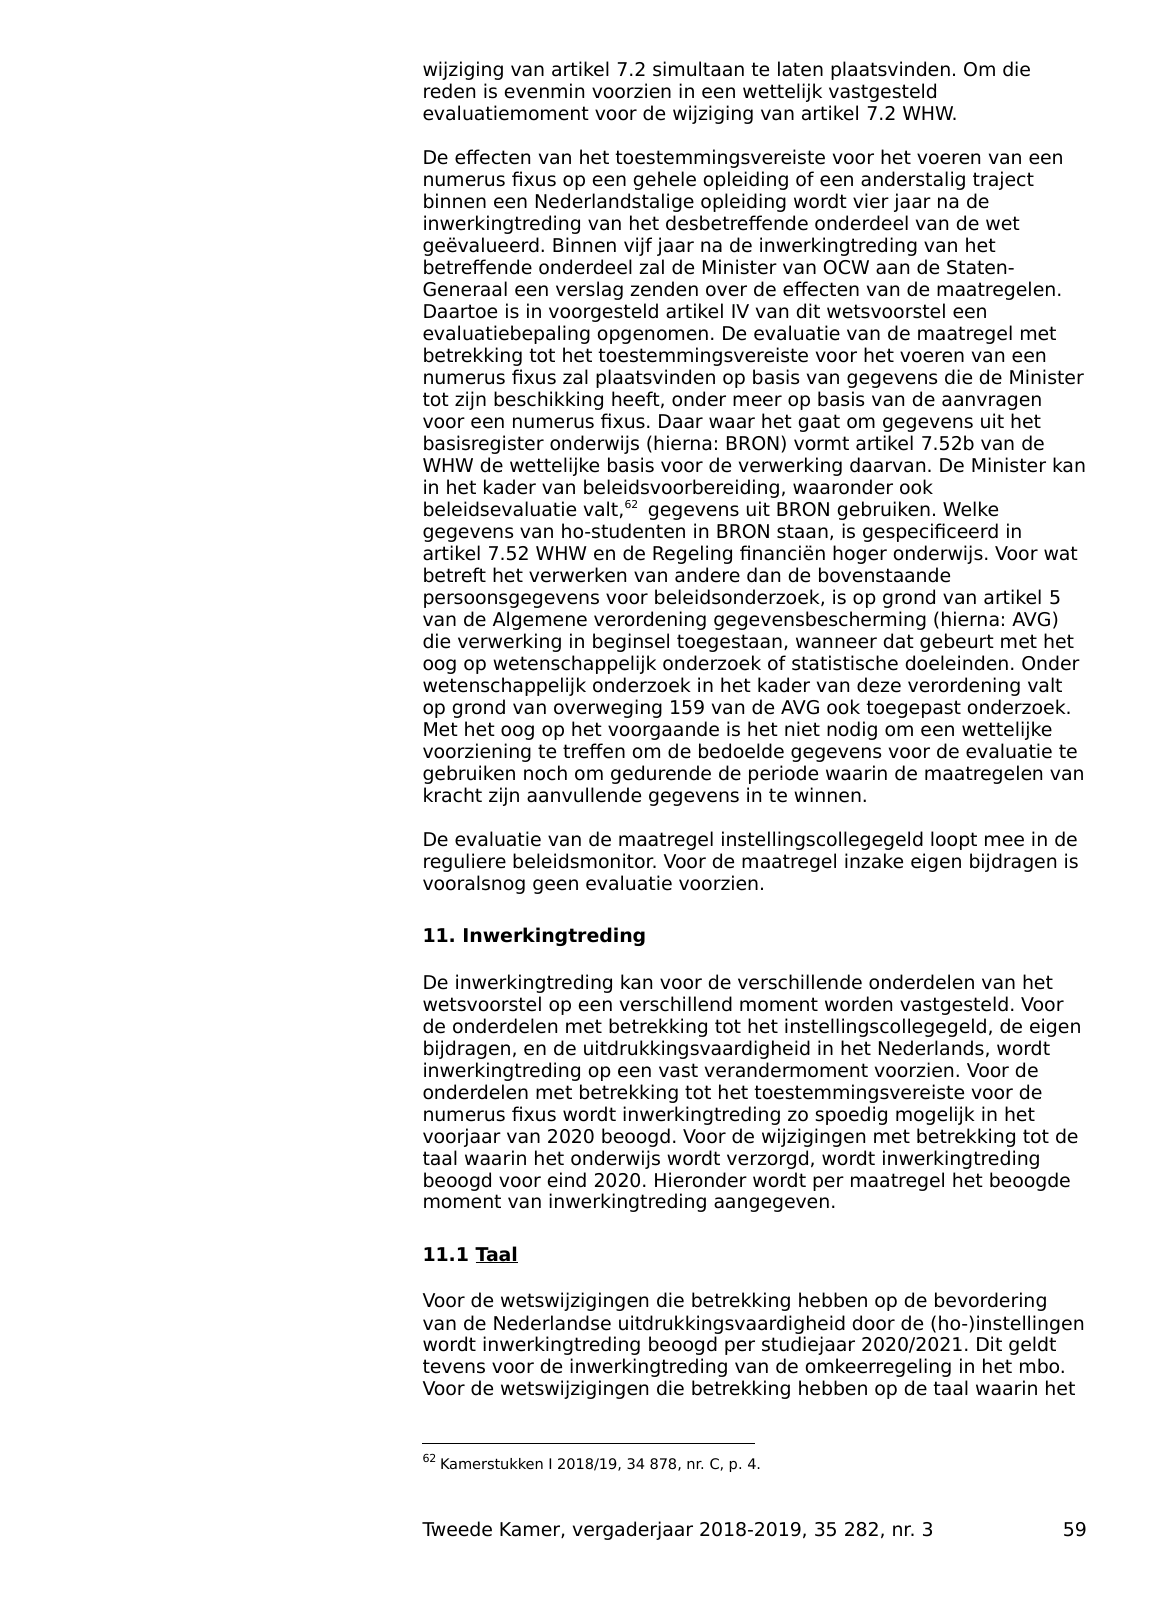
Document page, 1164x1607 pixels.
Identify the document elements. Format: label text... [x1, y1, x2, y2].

text De effecten van het toestemmingsvereiste voor het voeren van een numerus fixus op een gehele opleiding of een anderstalig traject binnen een Nederlandstalige opleiding wordt vier jaar na de inwerkingtreding van het desbetreffende onderdeel van de wet geëvalueerd. Binnen vijf jaar na de inwerkingtreding van het betreffende onderdeel zal de Minister van OCW aan de Staten-Generaal een verslag zenden over de effecten van de maatregelen. Daartoe is in voorgesteld artikel IV van dit wetsvoorstel een evaluatiebepaling opgenomen. De evaluatie van de maatregel met betrekking tot het toestemmingsvereiste voor het voeren van een numerus fixus zal plaatsvinden op basis van gegevens die de Minister tot zijn beschikking heeft, onder meer op basis van de aanvragen voor een numerus fixus. Daar waar het gaat om gegevens uit het basisregister onderwijs (hierna: BRON) vormt artikel 7.52b van de WHW de wettelijke basis voor de verwerking daarvan. De Minister kan in het kader van beleidsvoorbereiding, waaronder ook beleidsevaluatie valt, gegevens uit BRON gebruiken. Welke gegevens van ho-studenten in BRON staan, is gespecificeerd in artikel 7.52 WHW en de Regeling financiën hoger onderwijs. Voor wat betreft het verwerken van andere dan de bovenstaande persoonsgegevens voor beleidsonderzoek, is op grond van artikel 5 van de Algemene verordening gegevensbescherming (hierna: AVG) die verwerking in beginsel toegestaan, wanneer dat gebeurt met het oog op wetenschappelijk onderzoek of statistische doeleinden. Onder wetenschappelijk onderzoek in het kader van deze verordening valt op grond van overweging 159 van de AVG ook toegepast onderzoek. Met het oog op het voorgaande is het niet nodig om een wettelijke voorziening te treffen om de bedoelde gegevens voor de evaluatie te gebruiken noch om gedurende de periode waarin de maatregelen van kracht zijn aanvullende gegevens in te winnen. [422, 147, 1087, 807]
text wijziging van artikel 7.2 simultaan te laten plaatsvinden. Om die reden is evenmin voorzien in een wettelijk vastgesteld evaluatiemoment voor de wijziging van artikel 7.2 WHW. [422, 59, 1087, 125]
text Kamerstukken I 2018/19, 34 878, nr. C, p. 4. [422, 1452, 1087, 1474]
text Voor de wetswijzigingen die betrekking hebben op de bevordering van de Nederlandse uitdrukkingsvaardigheid door de (ho-)instellingen wordt inwerkingtreding beoogd per studiejaar 2020/2021. Dit geldt tevens voor de inwerkingtreding van de omkeerregeling in het mbo. Voor de wetswijzigingen die betrekking hebben op de taal waarin het [422, 1290, 1087, 1400]
subtitle 11. Inwerkingtreding [422, 925, 1087, 947]
text De evaluatie van de maatregel instellingscollegegeld loopt mee in de reguliere beleidsmonitor. Voor de maatregel inzake eigen bijdragen is vooralsnog geen evaluatie voorzien. [422, 829, 1087, 895]
text De inwerkingtreding kan voor de verschillende onderdelen van het wetsvoorstel op een verschillend moment worden vastgesteld. Voor de onderdelen met betrekking tot het instellingscollegegeld, de eigen bijdragen, en de uitdrukkingsvaardigheid in het Nederlands, wordt inwerkingtreding op een vast verandermoment voorzien. Voor de onderdelen met betrekking tot het toestemmingsvereiste voor de numerus fixus wordt inwerkingtreding zo spoedig mogelijk in het voorjaar van 2020 beoogd. Voor de wijzigingen met betrekking tot de taal waarin het onderwijs wordt verzorgd, wordt inwerkingtreding beoogd voor eind 2020. Hieronder wordt per maatregel het beoogde moment van inwerkingtreding aangegeven. [422, 972, 1087, 1213]
subtitle 11.1 Taal [422, 1243, 1087, 1265]
